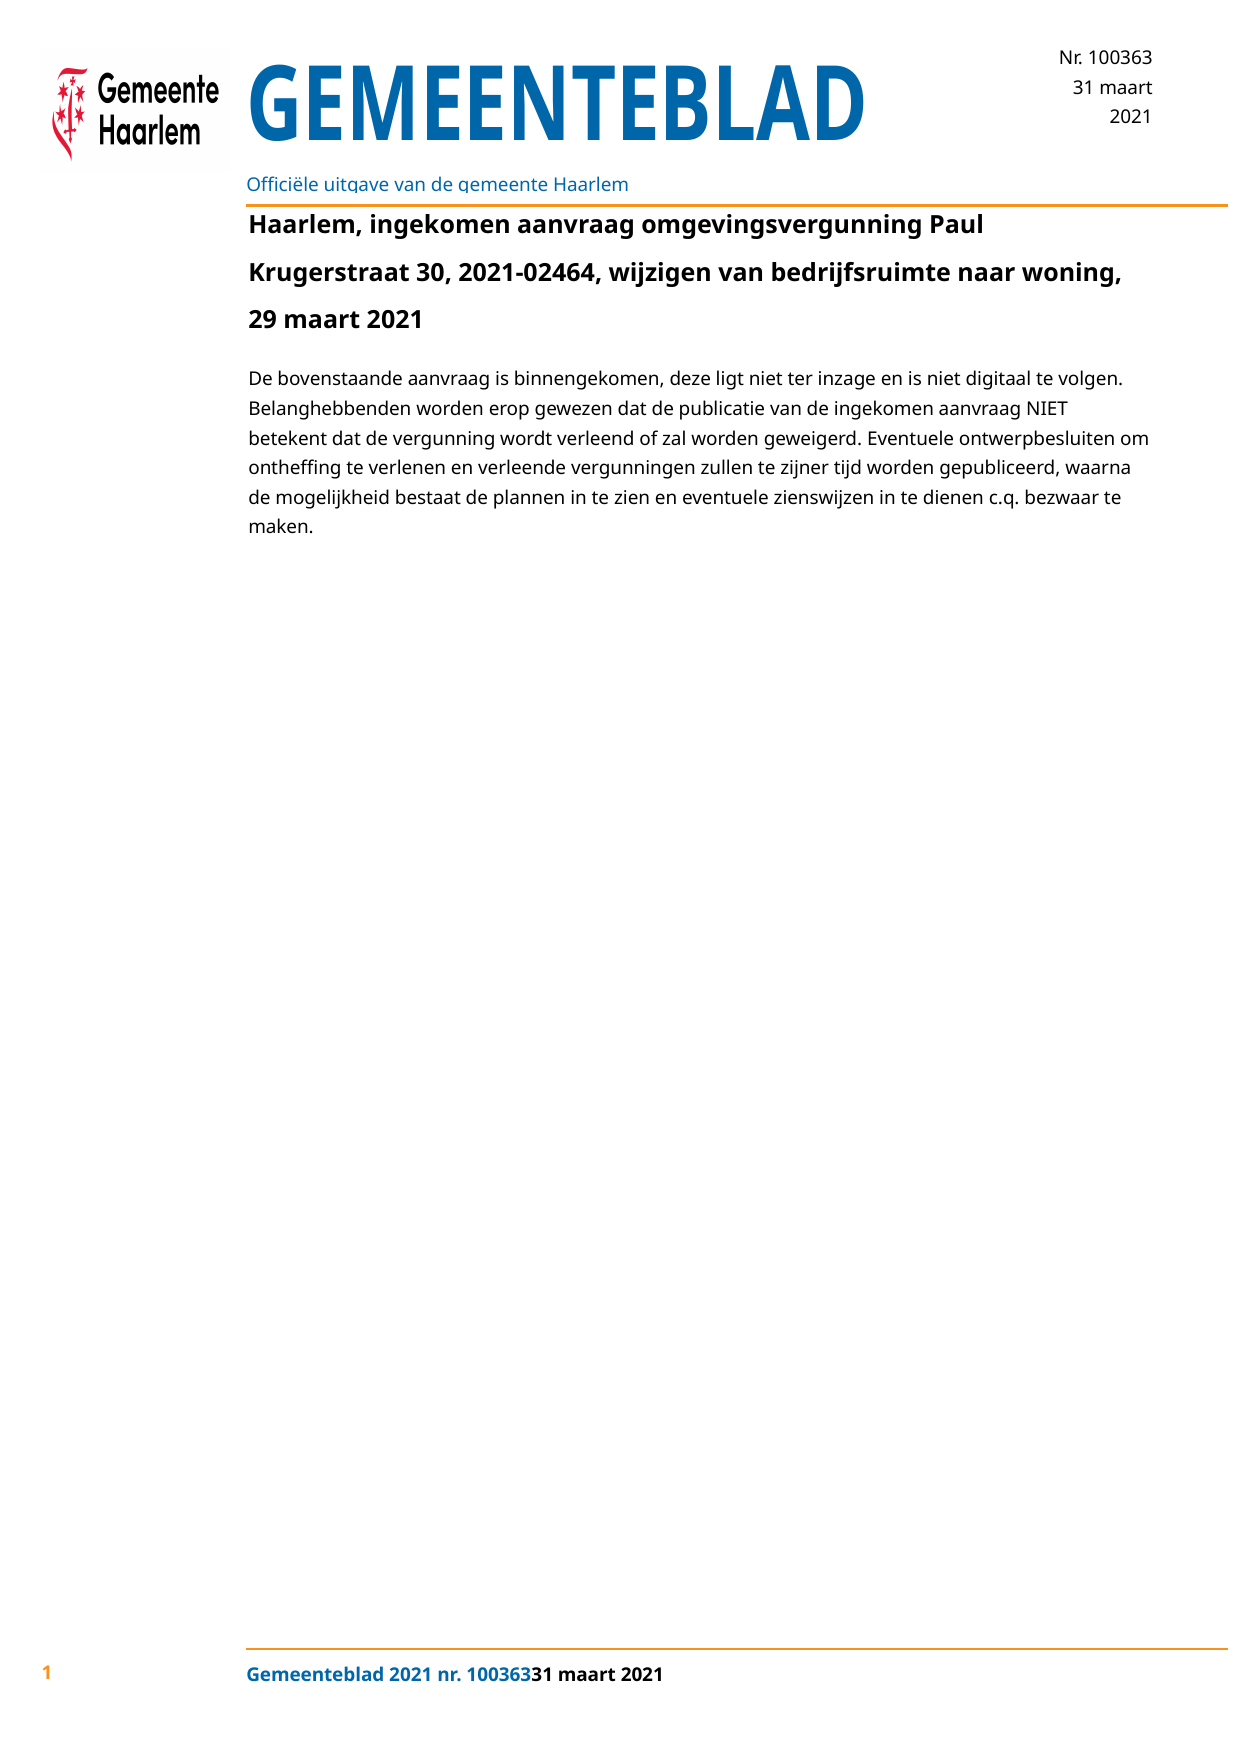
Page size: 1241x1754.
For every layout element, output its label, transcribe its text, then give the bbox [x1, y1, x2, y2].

text Haarlem, ingekomen aanvraag omgevingsvergunning Paul Krugerstraat 30, 2021-02464, wijzigen van bedrijfsruimte naar woning, 29 maart 2021 [248, 207, 1152, 336]
picture [41, 47, 231, 172]
text De bovenstaande aanvraag is binnengekomen, deze ligt niet ter inzage en is niet digitaal te volgen. Belanghebbenden worden erop gewezen dat de publicatie van de ingekomen aanvraag NIET betekent dat de vergunning wordt verleend of zal worden geweigerd. Eventuele ontwerpbesluiten om ontheffing te verlenen en verleende vergunningen zullen te zijner tijd worden gepubliceerd, waarna de mogelijkheid bestaat de plannen in te zien en eventuele zienswijzen in te dienen c.q. bezwaar te maken. [248, 366, 1152, 539]
